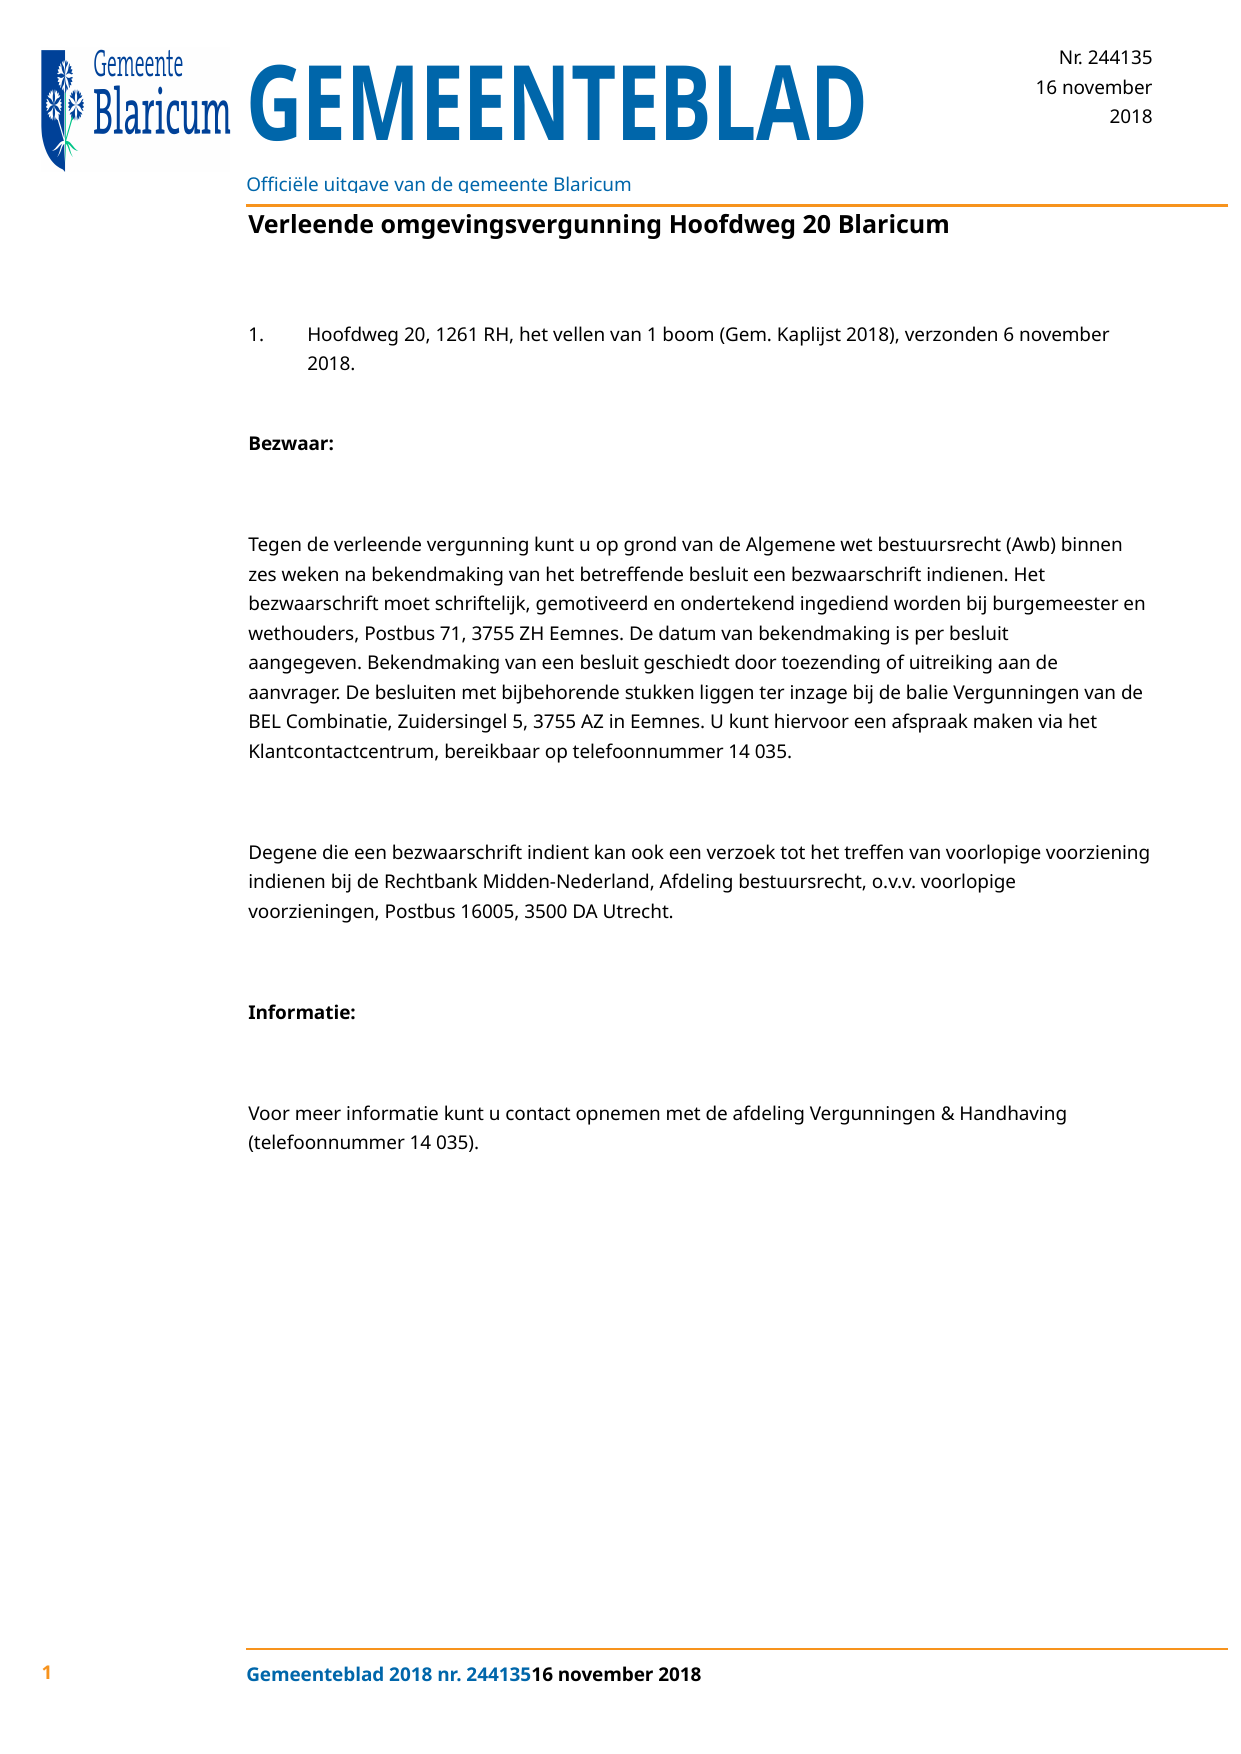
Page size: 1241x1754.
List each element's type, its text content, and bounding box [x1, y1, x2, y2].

text Verleende omgevingsvergunning Hoofdweg 20 Blaricum [248, 207, 1152, 241]
text Degene die een bezwaarschrift indient kan ook een verzoek tot het treffen van voorlopige voorziening indienen bij de Rechtbank Midden-Nederland, Afdeling bestuursrecht, o.v.v. voorlopige voorzieningen, Postbus 16005, 3500 DA Utrecht. [248, 839, 1152, 924]
list Hoofdweg 20, 1261 RH, het vellen van 1 boom (Gem. Kaplijst 2018), verzonden 6 november 2018. [248, 321, 1152, 376]
text Tegen de verleende vergunning kunt u op grond van de Algemene wet bestuursrecht (Awb) binnen zes weken na bekendmaking van het betreffende besluit een bezwaarschrift indienen. Het bezwaarschrift moet schriftelijk, gemotiveerd en ondertekend ingediend worden bij burgemeester en wethouders, Postbus 71, 3755 ZH Eemnes. De datum van bekendmaking is per besluit aangegeven. Bekendmaking van een besluit geschiedt door toezending of uitreiking aan de aanvrager. De besluiten met bijbehorende stukken liggen ter inzage bij de balie Vergunningen van de BEL Combinatie, Zuidersingel 5, 3755 AZ in Eemnes. U kunt hiervoor een afspraak maken via het Klantcontactcentrum, bereikbaar op telefoonnummer 14 035. [248, 531, 1152, 764]
text Informatie: [248, 999, 1152, 1025]
text Bezwaar: [248, 430, 1152, 456]
picture [41, 47, 231, 172]
text Voor meer informatie kunt u contact opnemen met de afdeling Vergunningen & Handhaving (telefoonnummer 14 035). [248, 1100, 1152, 1155]
